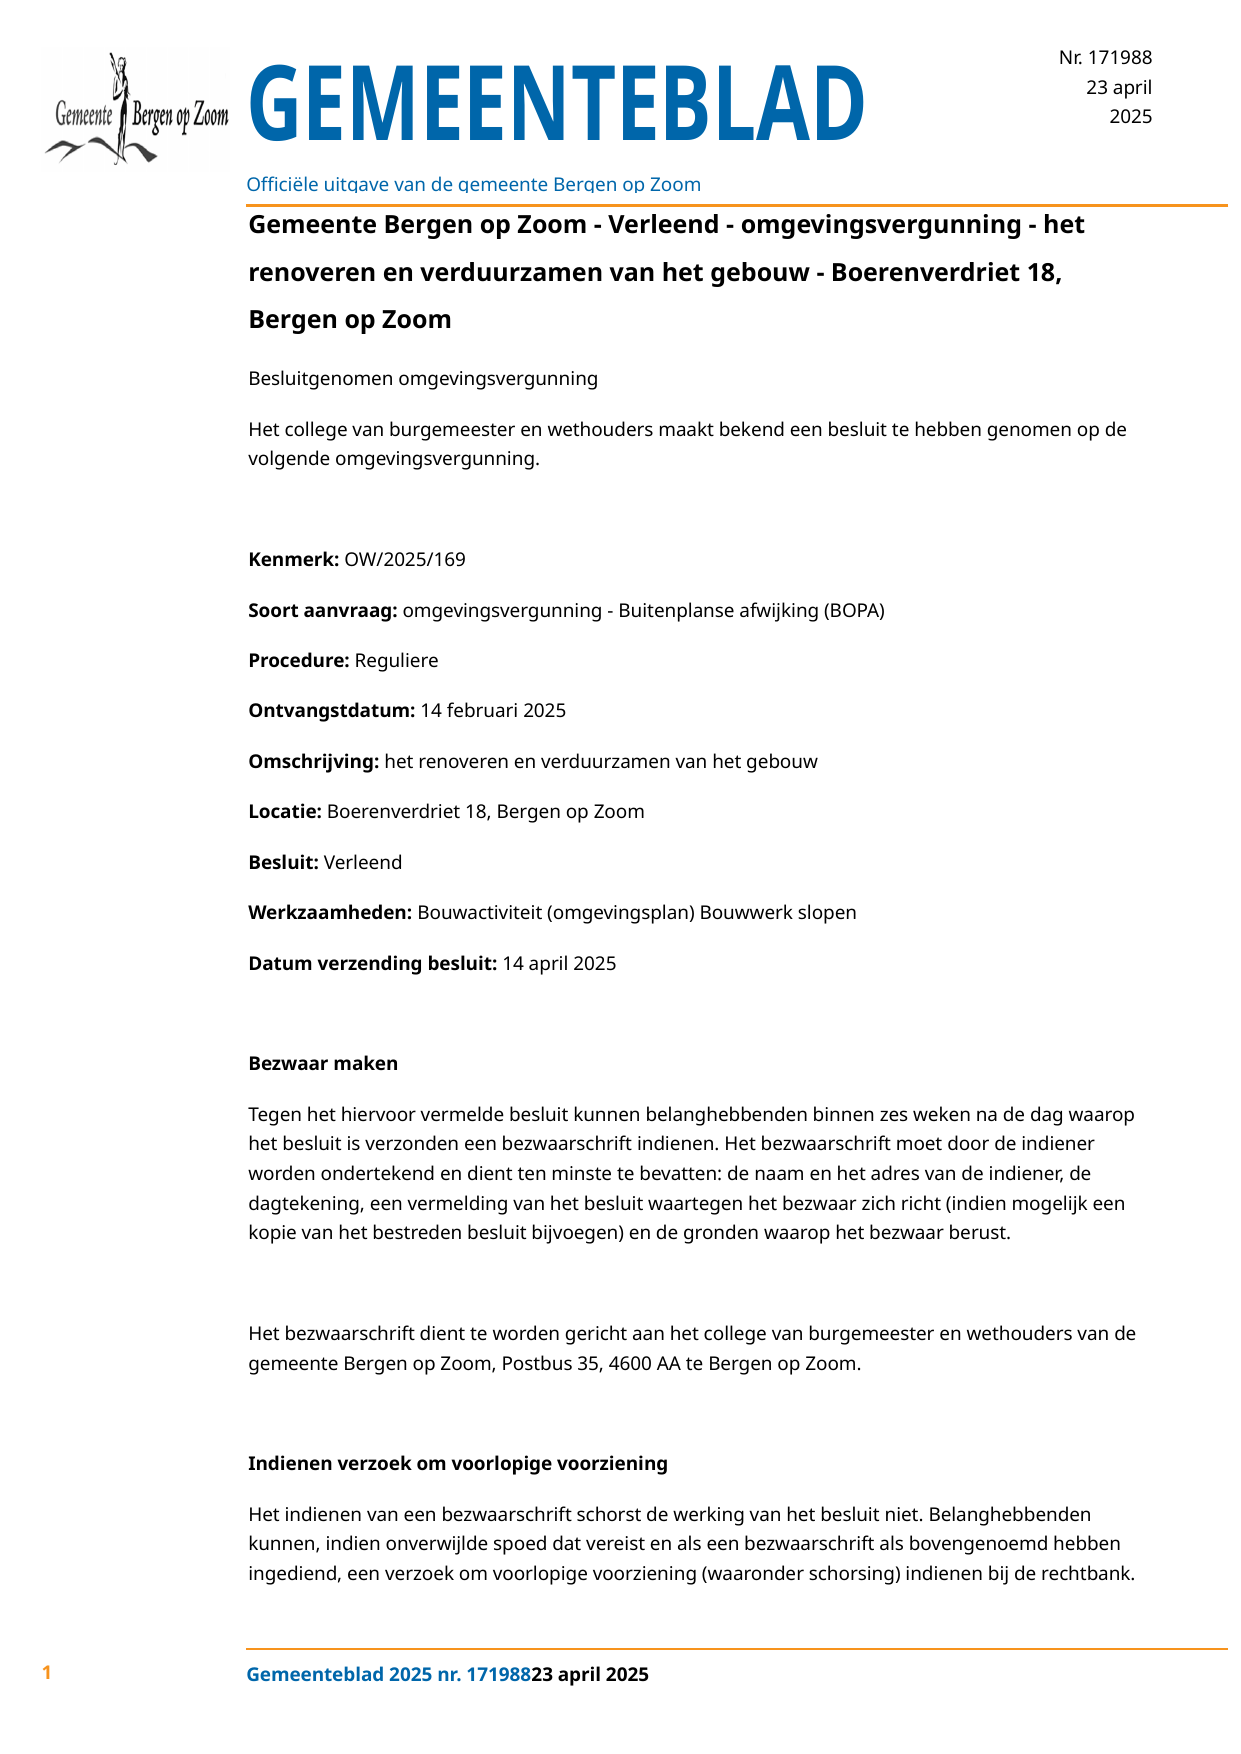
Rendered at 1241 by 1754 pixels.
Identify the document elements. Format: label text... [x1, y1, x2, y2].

text Tegen het hiervoor vermelde besluit kunnen belanghebbenden binnen zes weken na de dag waarop het besluit is verzonden een bezwaarschrift indienen. Het bezwaarschrift moet door de indiener worden ondertekend en dient ten minste te bevatten: de naam en het adres van de indiener, de dagtekening, een vermelding van het besluit waartegen het bezwaar zich richt (indien mogelijk een kopie van het bestreden besluit bijvoegen) en de gronden waarop het bezwaar berust. [248, 1101, 1152, 1245]
text Het college van burgemeester en wethouders maakt bekend een besluit te hebben genomen op de volgende omgevingsvergunning. [248, 416, 1152, 471]
text Het bezwaarschrift dient te worden gericht aan het college van burgemeester en wethouders van de gemeente Bergen op Zoom, Postbus 35, 4600 AA te Bergen op Zoom. [248, 1320, 1152, 1375]
text Gemeente Bergen op Zoom - Verleend - omgevingsvergunning - het renoveren en verduurzamen van het gebouw - Boerenverdriet 18, Bergen op Zoom [248, 207, 1152, 336]
text Bezwaar maken [248, 1051, 1152, 1076]
text Werkzaamheden: Bouwactiviteit (omgevingsplan) Bouwwerk slopen [248, 899, 1152, 925]
text Omschrijving: het renoveren en verduurzamen van het gebouw [248, 748, 1152, 774]
text Besluitgenomen omgevingsvergunning [248, 366, 1152, 391]
text Kenmerk: OW/2025/169 [248, 546, 1152, 572]
text Soort aanvraag: omgevingsvergunning - Buitenplanse afwijking (BOPA) [248, 597, 1152, 622]
text Indienen verzoek om voorlopige voorziening [248, 1451, 1152, 1476]
text Besluit: Verleend [248, 849, 1152, 874]
text Het indienen van een bezwaarschrift schorst de werking van het besluit niet. Belanghebbenden kunnen, indien onverwijlde spoed dat vereist en als een bezwaarschrift als bovengenoemd hebben ingediend, een verzoek om voorlopige voorziening (waaronder schorsing) indienen bij de rechtbank. [248, 1501, 1152, 1586]
text Procedure: Reguliere [248, 647, 1152, 673]
text Datum verzending besluit: 14 april 2025 [248, 950, 1152, 975]
picture [41, 47, 231, 172]
text Ontvangstdatum: 14 februari 2025 [248, 698, 1152, 723]
text Locatie: Boerenverdriet 18, Bergen op Zoom [248, 798, 1152, 824]
